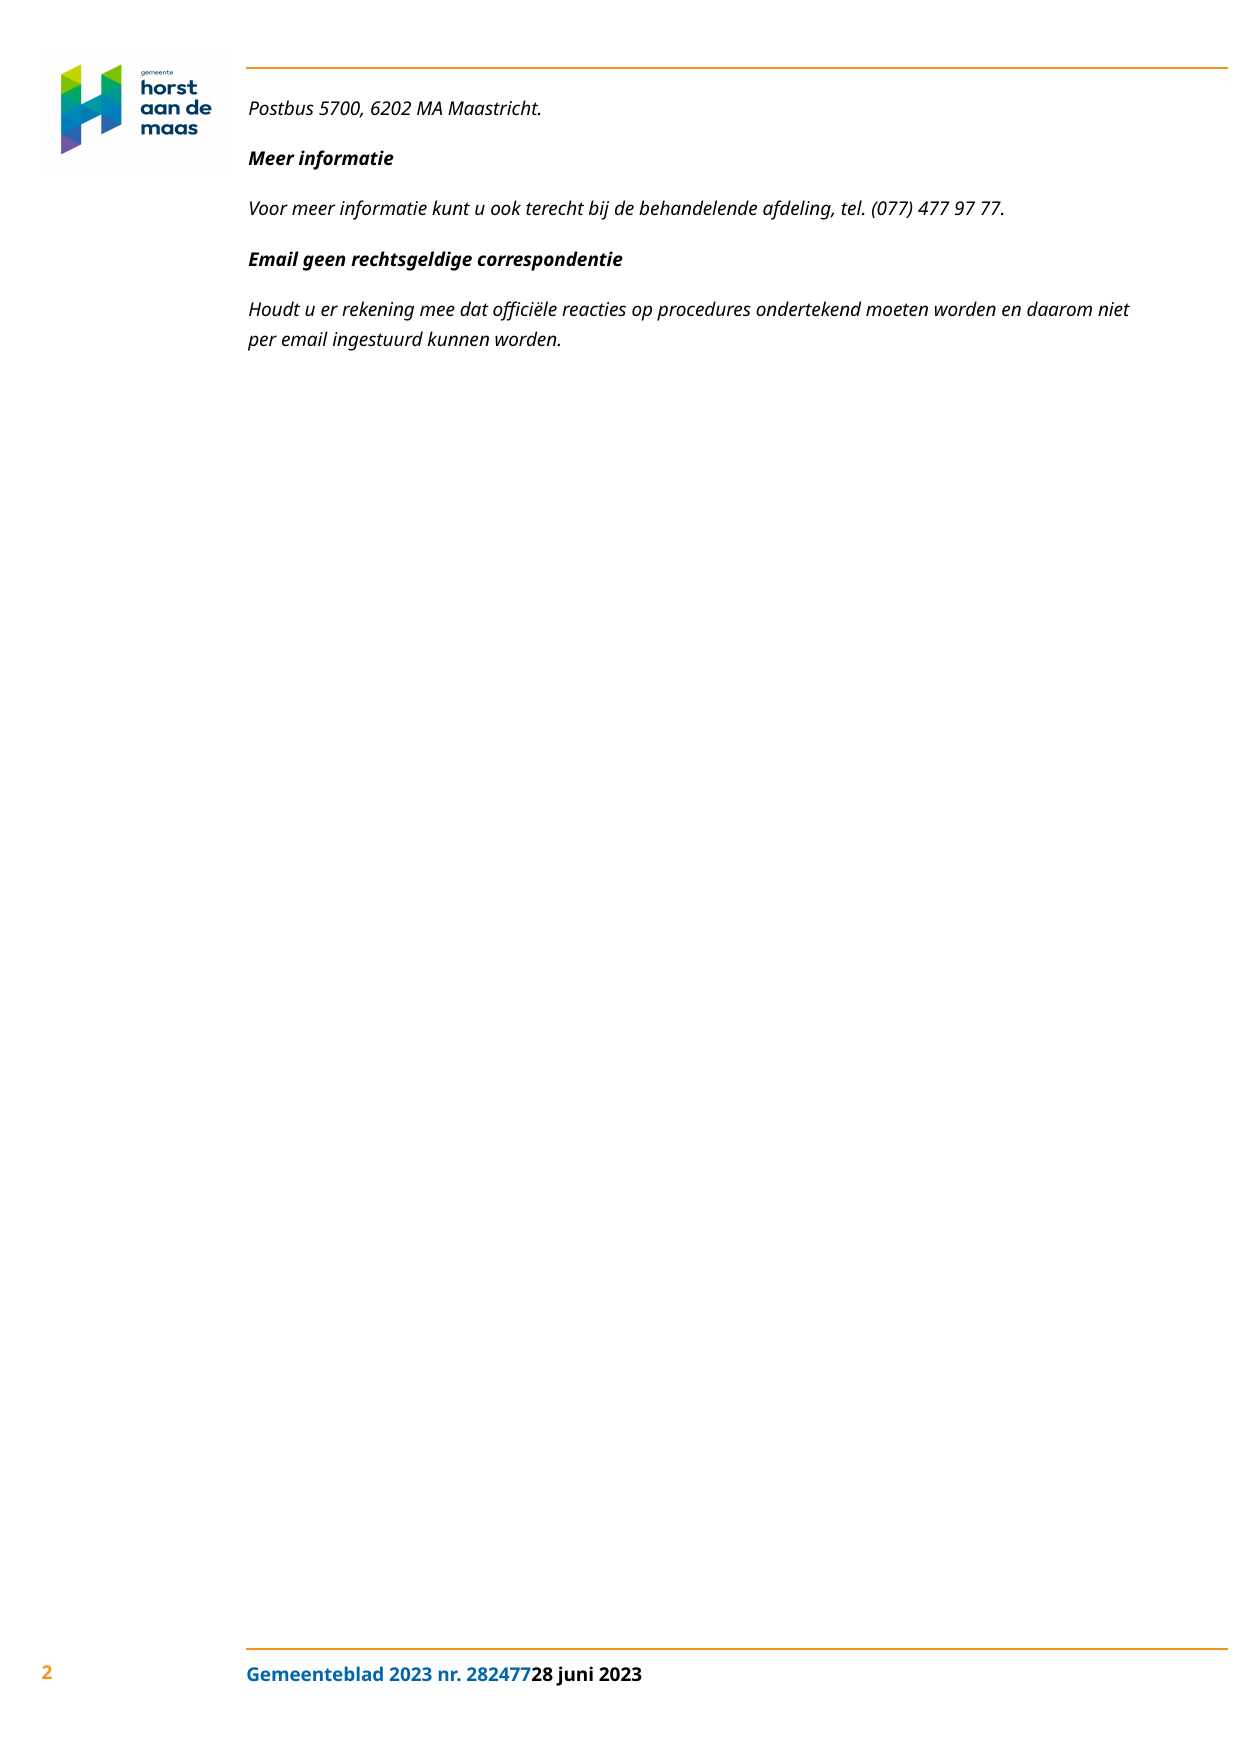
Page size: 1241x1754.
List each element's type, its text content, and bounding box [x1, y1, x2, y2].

text Houdt u er rekening mee dat officiële reacties op procedures ondertekend moeten worden en daarom niet per email ingestuurd kunnen worden. [248, 296, 1152, 352]
text Meer informatie [248, 145, 1152, 171]
text Voor meer informatie kunt u ook terecht bij de behandelende afdeling, tel. (077) 477 97 77. [248, 196, 1152, 221]
text Email geen rechtsgeldige correspondentie [248, 246, 1152, 272]
picture [41, 47, 231, 172]
text Postbus 5700, 6202 MA Maastricht. [248, 95, 1152, 121]
